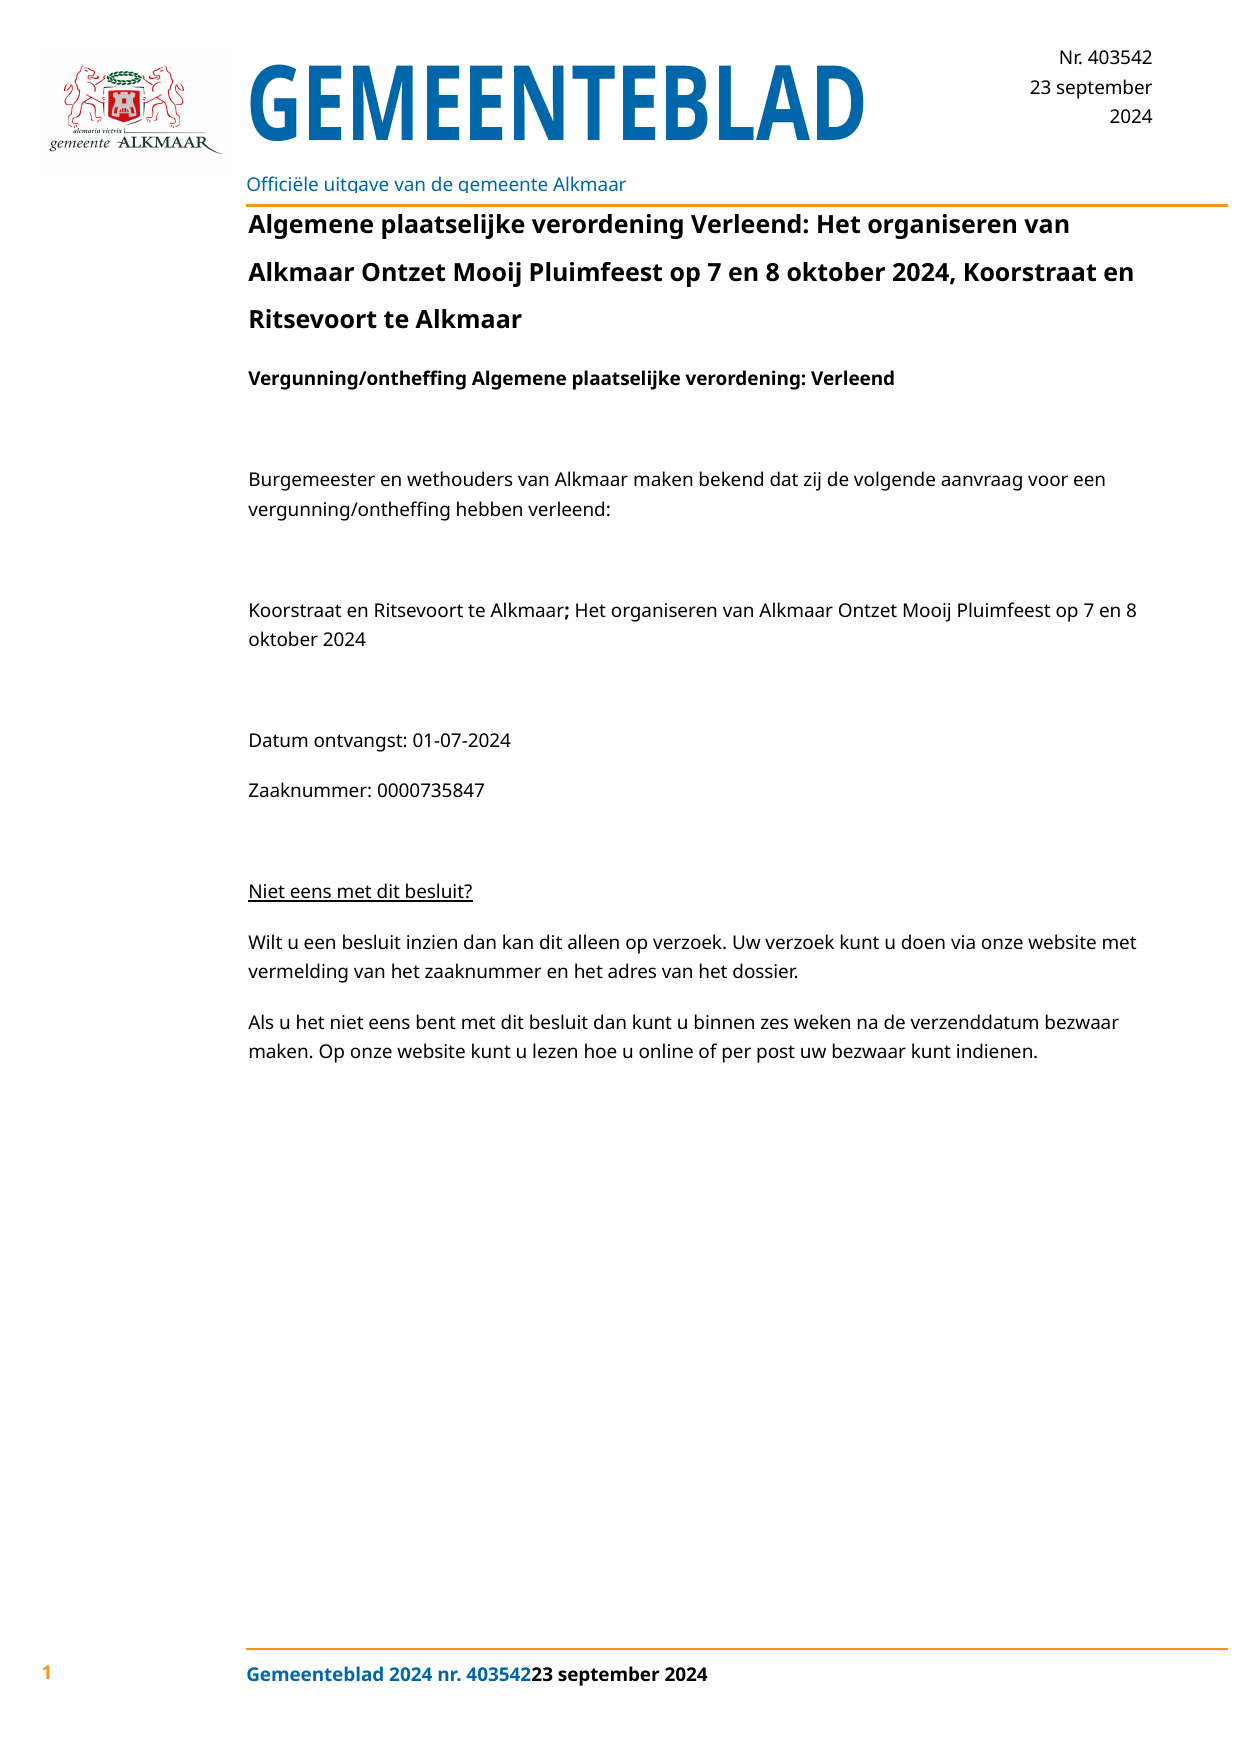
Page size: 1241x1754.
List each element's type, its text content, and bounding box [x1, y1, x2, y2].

text Niet eens met dit besluit? [248, 878, 1152, 904]
text Zaaknummer: 0000735847 [248, 778, 1152, 803]
text Koorstraat en Ritsevoort te Alkmaar; Het organiseren van Alkmaar Ontzet Mooij Pluimfeest op 7 en 8 oktober 2024 [248, 597, 1152, 652]
text Datum ontvangst: 01-07-2024 [248, 727, 1152, 753]
text Algemene plaatselijke verordening Verleend: Het organiseren van Alkmaar Ontzet Mooij Pluimfeest op 7 en 8 oktober 2024, Koorstraat en Ritsevoort te Alkmaar [248, 207, 1152, 336]
text Wilt u een besluit inzien dan kan dit alleen op verzoek. Uw verzoek kunt u doen via onze website met vermelding van het zaaknummer en het adres van het dossier. [248, 929, 1152, 984]
text Als u het niet eens bent met dit besluit dan kunt u binnen zes weken na de verzenddatum bezwaar maken. Op onze website kunt u lezen hoe u online of per post uw bezwaar kunt indienen. [248, 1009, 1152, 1064]
text Burgemeester en wethouders van Alkmaar maken bekend dat zij de volgende aanvraag voor een vergunning/ontheffing hebben verleend: [248, 466, 1152, 522]
picture [41, 47, 231, 172]
text Vergunning/ontheffing Algemene plaatselijke verordening: Verleend [248, 366, 1152, 391]
